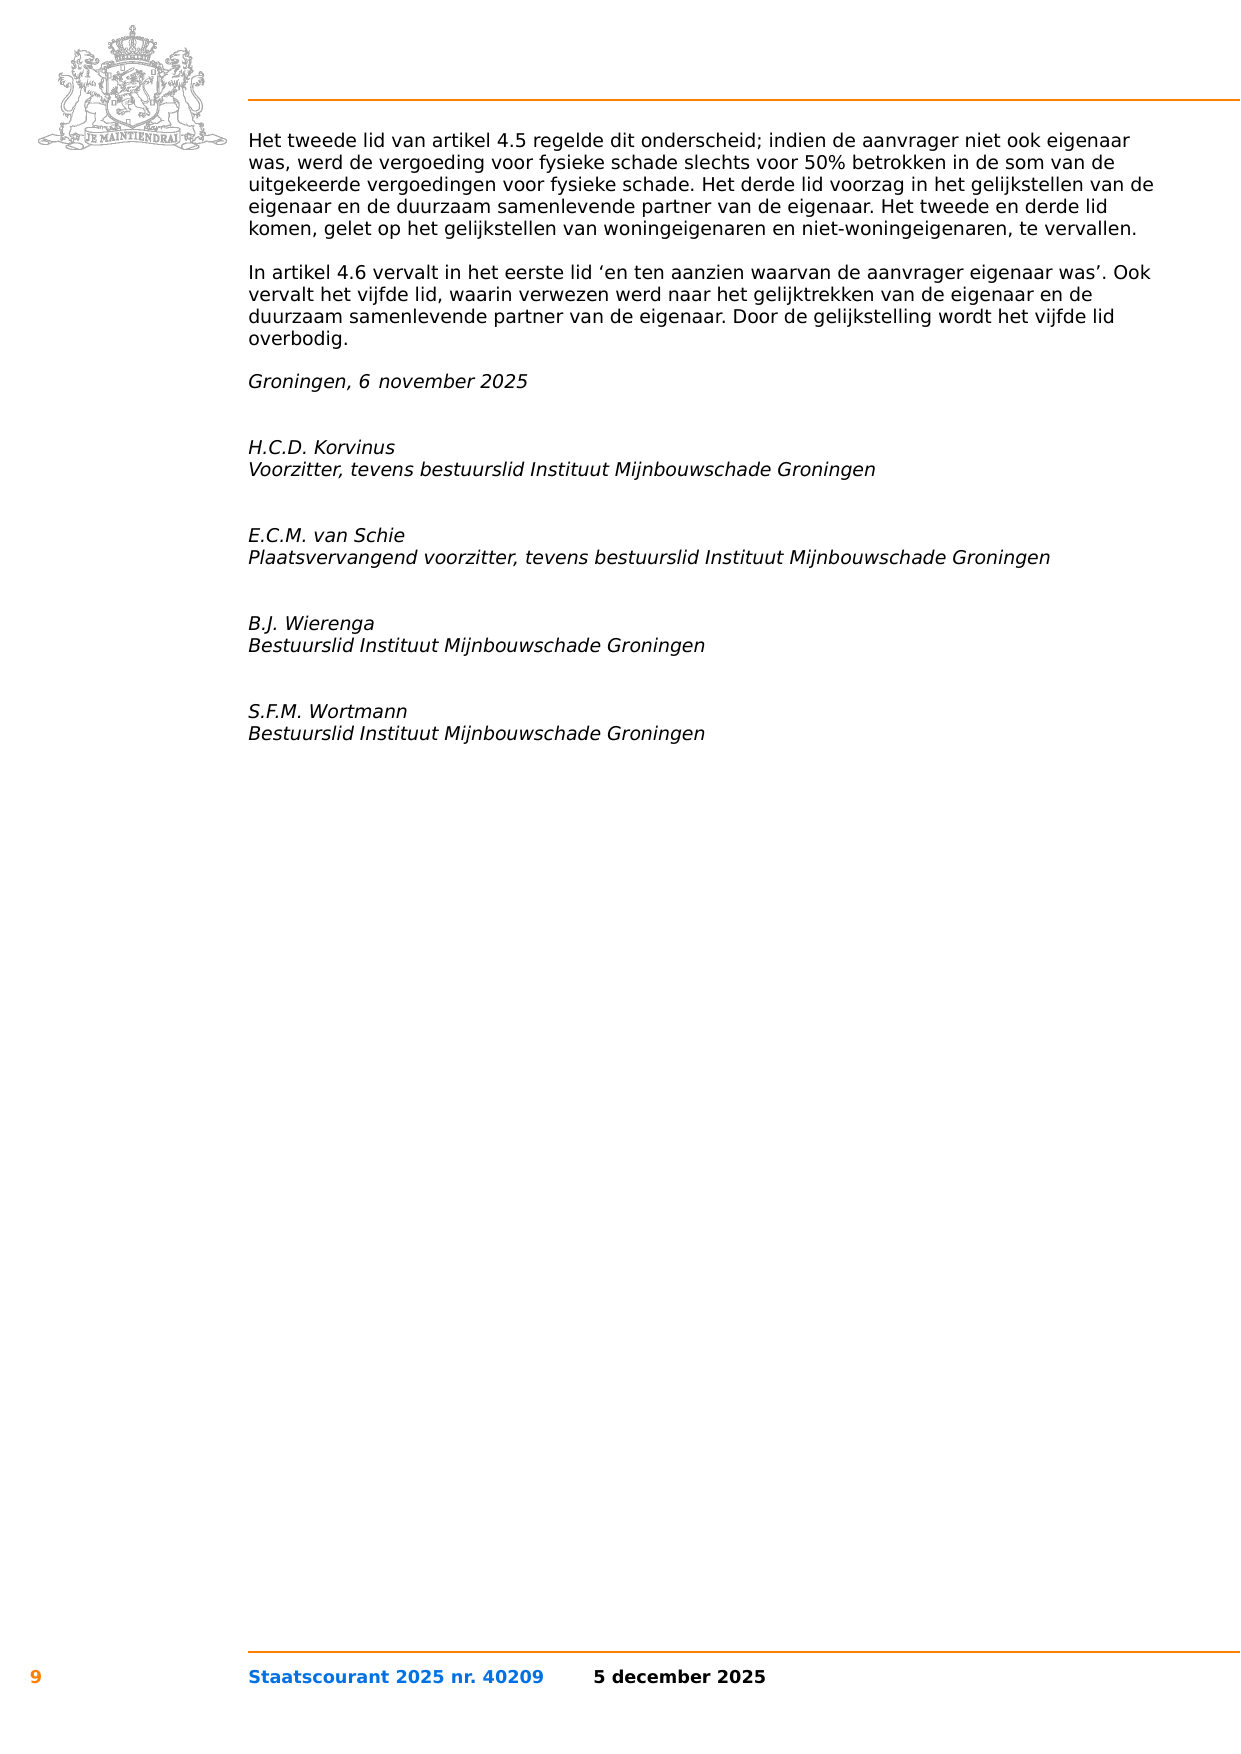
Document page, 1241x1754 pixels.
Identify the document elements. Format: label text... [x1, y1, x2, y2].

text B.J. Wierenga Bestuurslid Instituut Mijnbouwschade Groningen [248, 591, 1163, 657]
text Het tweede lid van artikel 4.5 regelde dit onderscheid; indien de aanvrager niet ook eigenaar was, werd de vergoeding voor fysieke schade slechts voor 50% betrokken in de som van de uitgekeerde vergoedingen voor fysieke schade. Het derde lid voorzag in het gelijkstellen van de eigenaar en de duurzaam samenlevende partner van de eigenaar. Het tweede en derde lid komen, gelet op het gelijkstellen van woningeigenaren en niet-woningeigenaren, te vervallen. [248, 130, 1163, 240]
text Groningen, 6 november 2025 [248, 371, 1163, 393]
text H.C.D. Korvinus Voorzitter, tevens bestuurslid Instituut Mijnbouwschade Groningen [248, 415, 1163, 481]
text E.C.M. van Schie Plaatsvervangend voorzitter, tevens bestuurslid Instituut Mijnbouwschade Groningen [248, 503, 1163, 569]
picture [38, 25, 227, 150]
text In artikel 4.6 vervalt in het eerste lid ‘en ten aanzien waarvan de aanvrager eigenaar was’. Ook vervalt het vijfde lid, waarin verwezen werd naar het gelijktrekken van de eigenaar en de duurzaam samenlevende partner van de eigenaar. Door de gelijkstelling wordt het vijfde lid overbodig. [248, 262, 1163, 349]
text S.F.M. Wortmann Bestuurslid Instituut Mijnbouwschade Groningen [248, 679, 1163, 745]
